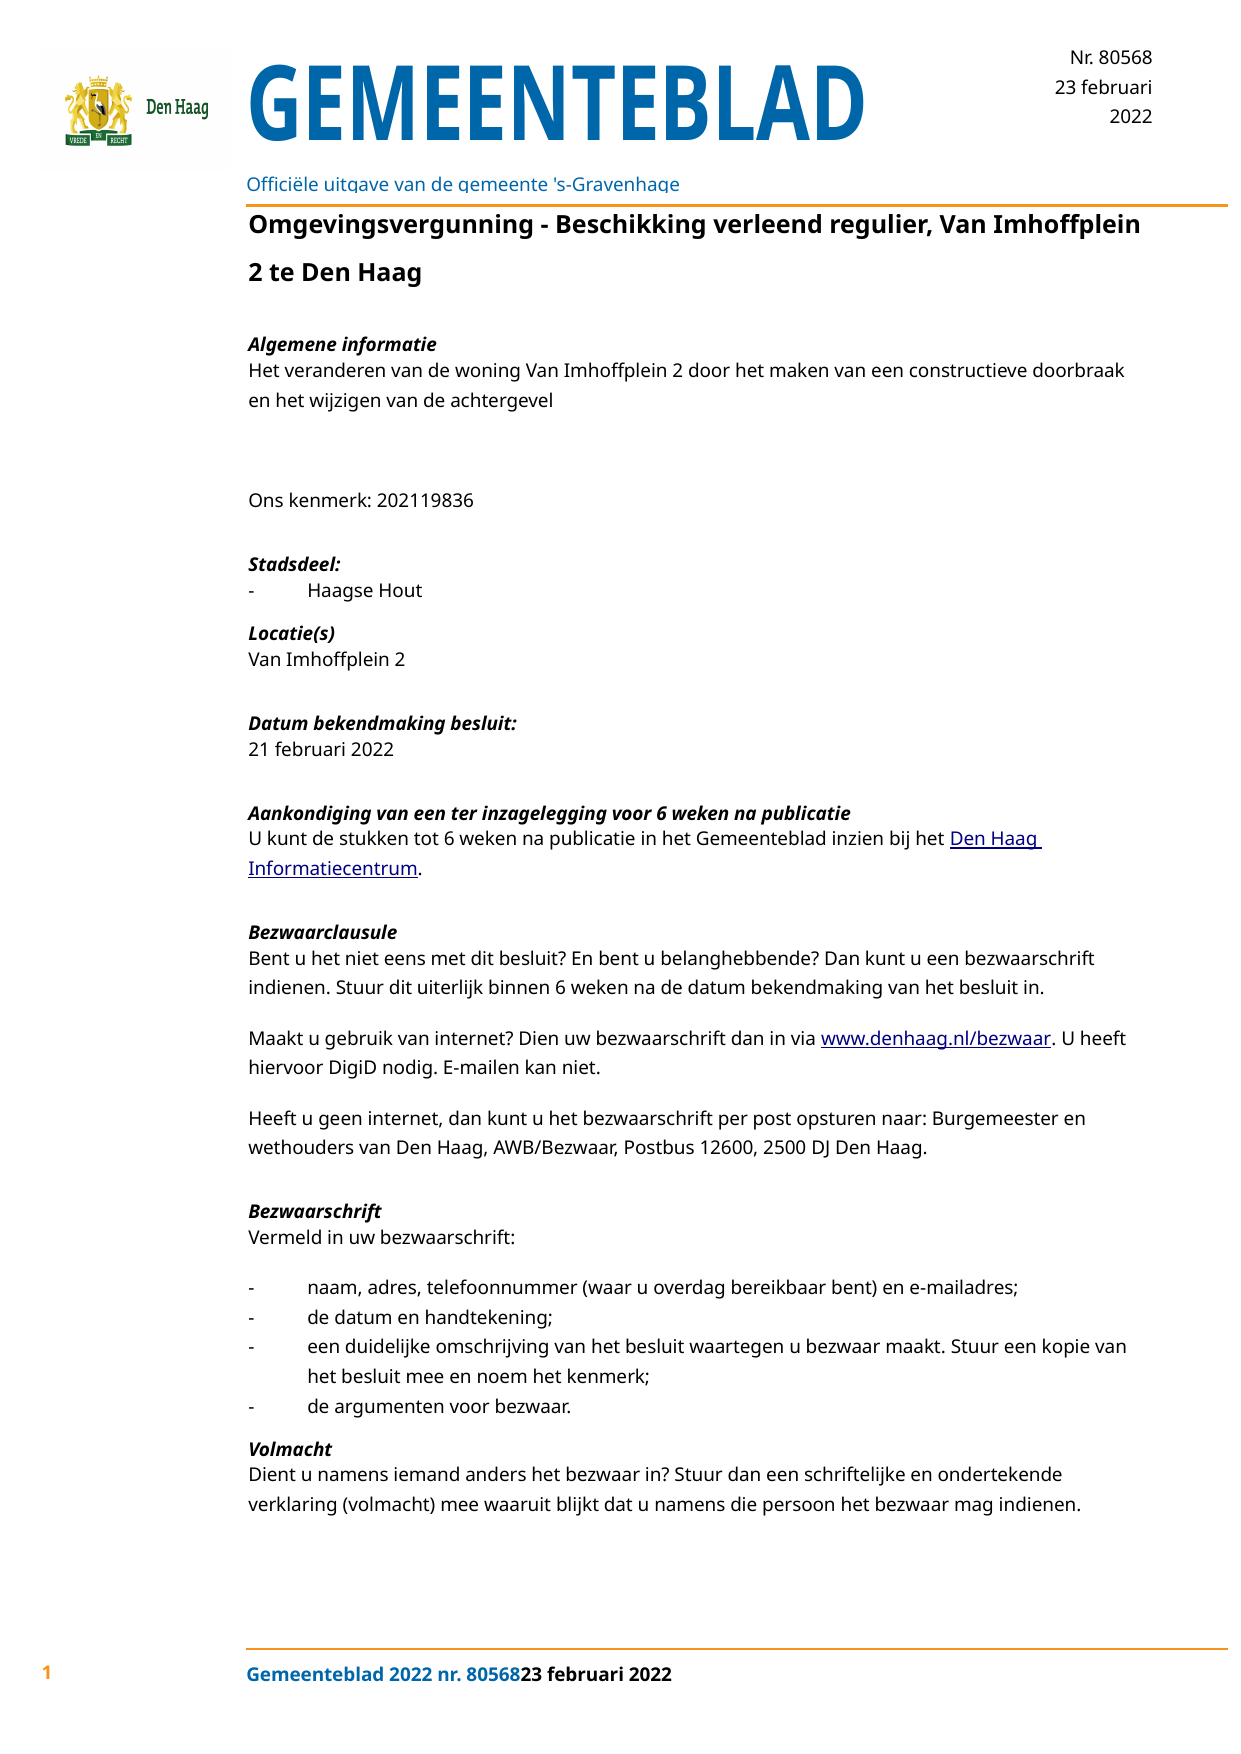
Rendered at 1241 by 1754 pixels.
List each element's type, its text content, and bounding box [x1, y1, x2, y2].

text 21 februari 2022 [248, 736, 1152, 762]
text Aankondiging van een ter inzagelegging voor 6 weken na publicatie [248, 800, 1152, 826]
list de datum en handtekening; [248, 1304, 1152, 1330]
text Vermeld in uw bezwaarschrift: [248, 1224, 1152, 1250]
text Volmacht [248, 1436, 1152, 1462]
picture [41, 47, 231, 172]
text Omgevingsvergunning - Beschikking verleend regulier, Van Imhoffplein 2 te Den Haag [248, 207, 1152, 288]
text Dient u namens iemand anders het bezwaar in? Stuur dan een schriftelijke en ondertekende verklaring (volmacht) mee waaruit blijkt dat u namens die persoon het bezwaar mag indienen. [248, 1462, 1152, 1517]
text U kunt de stukken tot 6 weken na publicatie in het Gemeenteblad inzien bij het Den Haag Informatiecentrum. [248, 826, 1152, 881]
list naam, adres, telefoonnummer (waar u overdag bereikbaar bent) en e-mailadres; [248, 1274, 1152, 1300]
text Bent u het niet eens met dit besluit? En bent u belanghebbende? Dan kunt u een bezwaarschrift indienen. Stuur dit uiterlijk binnen 6 weken na de datum bekendmaking van het besluit in. [248, 945, 1152, 1000]
text Algemene informatie [248, 331, 1152, 357]
text Locatie(s) [248, 620, 1152, 646]
list een duidelijke omschrijving van het besluit waartegen u bezwaar maakt. Stuur een kopie van het besluit mee en noem het kenmerk; [248, 1334, 1152, 1389]
list Haagse Hout [248, 577, 1152, 603]
text Bezwaarclausule [248, 919, 1152, 945]
text Van Imhoffplein 2 [248, 646, 1152, 672]
text Datum bekendmaking besluit: [248, 710, 1152, 736]
text Ons kenmerk: 202119836 [248, 488, 1152, 513]
text Bezwaarschrift [248, 1198, 1152, 1224]
text Maakt u gebruik van internet? Dien uw bezwaarschrift dan in via www.denhaag.nl/bezwaar. U heeft hiervoor DigiD nodig. E-mailen kan niet. [248, 1025, 1152, 1080]
text Heeft u geen internet, dan kunt u het bezwaarschrift per post opsturen naar: Burgemeester en wethouders van Den Haag, AWB/Bezwaar, Postbus 12600, 2500 DJ Den Haag. [248, 1105, 1152, 1160]
text Het veranderen van de woning Van Imhoffplein 2 door het maken van een constructieve doorbraak en het wijzigen van de achtergevel [248, 357, 1152, 412]
text Stadsdeel: [248, 552, 1152, 577]
list de argumenten voor bezwaar. [248, 1393, 1152, 1418]
